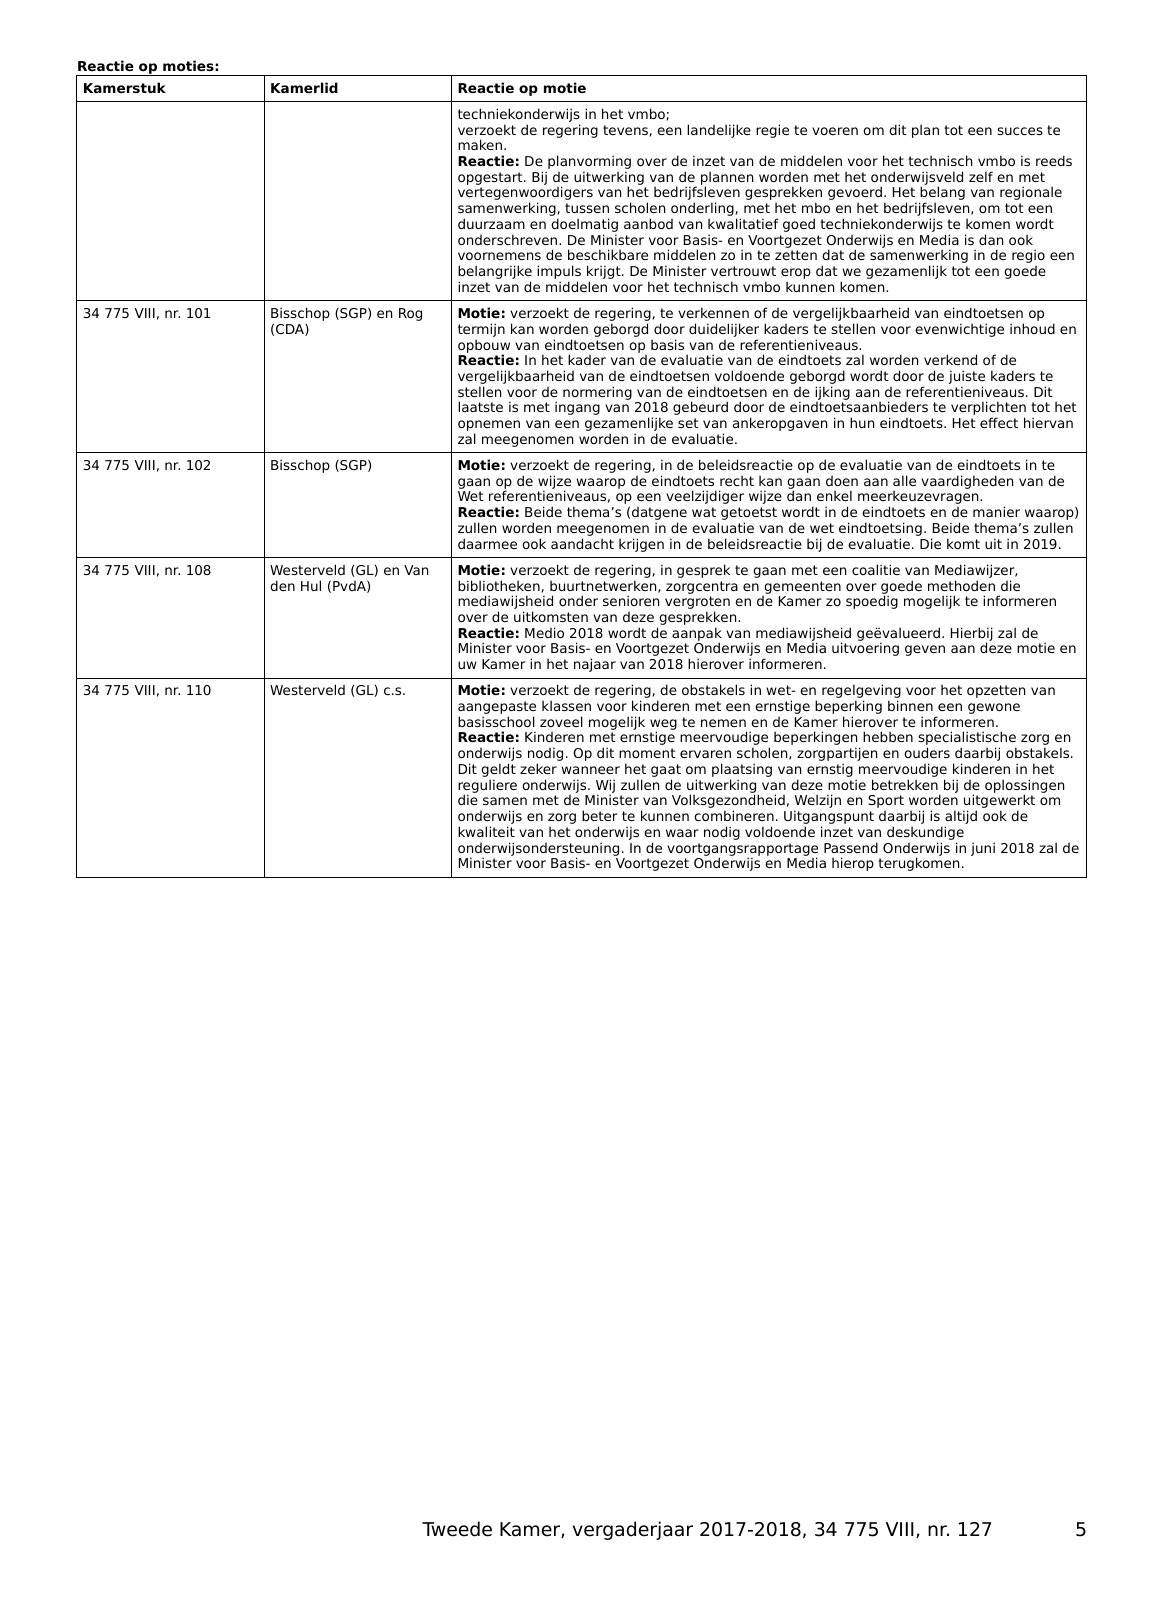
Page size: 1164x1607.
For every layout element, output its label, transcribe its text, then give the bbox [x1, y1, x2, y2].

table_cell Kamerstuk [77, 76, 264, 101]
table_cell 34 775 VIII, nr. 102 [77, 453, 264, 557]
table_cell Kamerlid [265, 76, 451, 101]
table_cell Reactie op motie [452, 76, 1086, 101]
table_cell Bisschop (SGP) en Rog (CDA) [265, 301, 451, 452]
table_cell Motie: verzoekt de regering, in de beleidsreactie op de evaluatie van de eindtoets in te gaan op de wijze waarop de eindtoets recht kan gaan doen aan alle vaardigheden van de Wet referentieniveaus, op een veelzijdiger wijze dan enkel meerkeuzevragen. Reactie: Beide thema’s (datgene wat getoetst wordt in de eindtoets en de manier waarop) zullen worden meegenomen in de evaluatie van de wet eindtoetsing. Beide thema’s zullen daarmee ook aandacht krijgen in de beleidsreactie bij de evaluatie. Die komt uit in 2019. [452, 453, 1086, 557]
table_cell techniekonderwijs in het vmbo; verzoekt de regering tevens, een landelijke regie te voeren om dit plan tot een succes te maken. Reactie: De planvorming over de inzet van de middelen voor het technisch vmbo is reeds opgestart. Bij de uitwerking van de plannen worden met het onderwijsveld zelf en met vertegenwoordigers van het bedrijfsleven gesprekken gevoerd. Het belang van regionale samenwerking, tussen scholen onderling, met het mbo en het bedrijfsleven, om tot een duurzaam en doelmatig aanbod van kwalitatief goed techniekonderwijs te komen wordt onderschreven. De Minister voor Basis- en Voortgezet Onderwijs en Media is dan ook voornemens de beschikbare middelen zo in te zetten dat de samenwerking in de regio een belangrijke impuls krijgt. De Minister vertrouwt erop dat we gezamenlijk tot een goede inzet van de middelen voor het technisch vmbo kunnen komen. [452, 102, 1086, 300]
table_cell 34 775 VIII, nr. 110 [77, 679, 264, 877]
table_cell Bisschop (SGP) [265, 453, 451, 557]
table_cell Westerveld (GL) en Van den Hul (PvdA) [265, 558, 451, 677]
table_cell Motie: verzoekt de regering, te verkennen of de vergelijkbaarheid van eindtoetsen op termijn kan worden geborgd door duidelijker kaders te stellen voor evenwichtige inhoud en opbouw van eindtoetsen op basis van de referentieniveaus. Reactie: In het kader van de evaluatie van de eindtoets zal worden verkend of de vergelijkbaarheid van de eindtoetsen voldoende geborgd wordt door de juiste kaders te stellen voor de normering van de eindtoetsen en de ijking aan de referentieniveaus. Dit laatste is met ingang van 2018 gebeurd door de eindtoetsaanbieders te verplichten tot het opnemen van een gezamenlijke set van ankeropgaven in hun eindtoets. Het effect hiervan zal meegenomen worden in de evaluatie. [452, 301, 1086, 452]
table_header Reactie op moties: [77, 59, 1087, 75]
table_cell 34 775 VIII, nr. 101 [77, 301, 264, 452]
table_cell [77, 102, 264, 300]
table_cell Motie: verzoekt de regering, de obstakels in wet- en regelgeving voor het opzetten van aangepaste klassen voor kinderen met een ernstige beperking binnen een gewone basisschool zoveel mogelijk weg te nemen en de Kamer hierover te informeren. Reactie: Kinderen met ernstige meervoudige beperkingen hebben specialistische zorg en onderwijs nodig. Op dit moment ervaren scholen, zorgpartijen en ouders daarbij obstakels. Dit geldt zeker wanneer het gaat om plaatsing van ernstig meervoudige kinderen in het reguliere onderwijs. Wij zullen de uitwerking van deze motie betrekken bij de oplossingen die samen met de Minister van Volksgezondheid, Welzijn en Sport worden uitgewerkt om onderwijs en zorg beter te kunnen combineren. Uitgangspunt daarbij is altijd ook de kwaliteit van het onderwijs en waar nodig voldoende inzet van deskundige onderwijsondersteuning. In de voortgangsrapportage Passend Onderwijs in juni 2018 zal de Minister voor Basis- en Voortgezet Onderwijs en Media hierop terugkomen. [452, 679, 1086, 877]
table_cell Motie: verzoekt de regering, in gesprek te gaan met een coalitie van Mediawijzer, bibliotheken, buurtnetwerken, zorgcentra en gemeenten over goede methoden die mediawijsheid onder senioren vergroten en de Kamer zo spoedig mogelijk te informeren over de uitkomsten van deze gesprekken. Reactie: Medio 2018 wordt de aanpak van mediawijsheid geëvalueerd. Hierbij zal de Minister voor Basis- en Voortgezet Onderwijs en Media uitvoering geven aan deze motie en uw Kamer in het najaar van 2018 hierover informeren. [452, 558, 1086, 677]
table_cell 34 775 VIII, nr. 108 [77, 558, 264, 677]
table_cell [265, 102, 451, 300]
table_cell Westerveld (GL) c.s. [265, 679, 451, 877]
